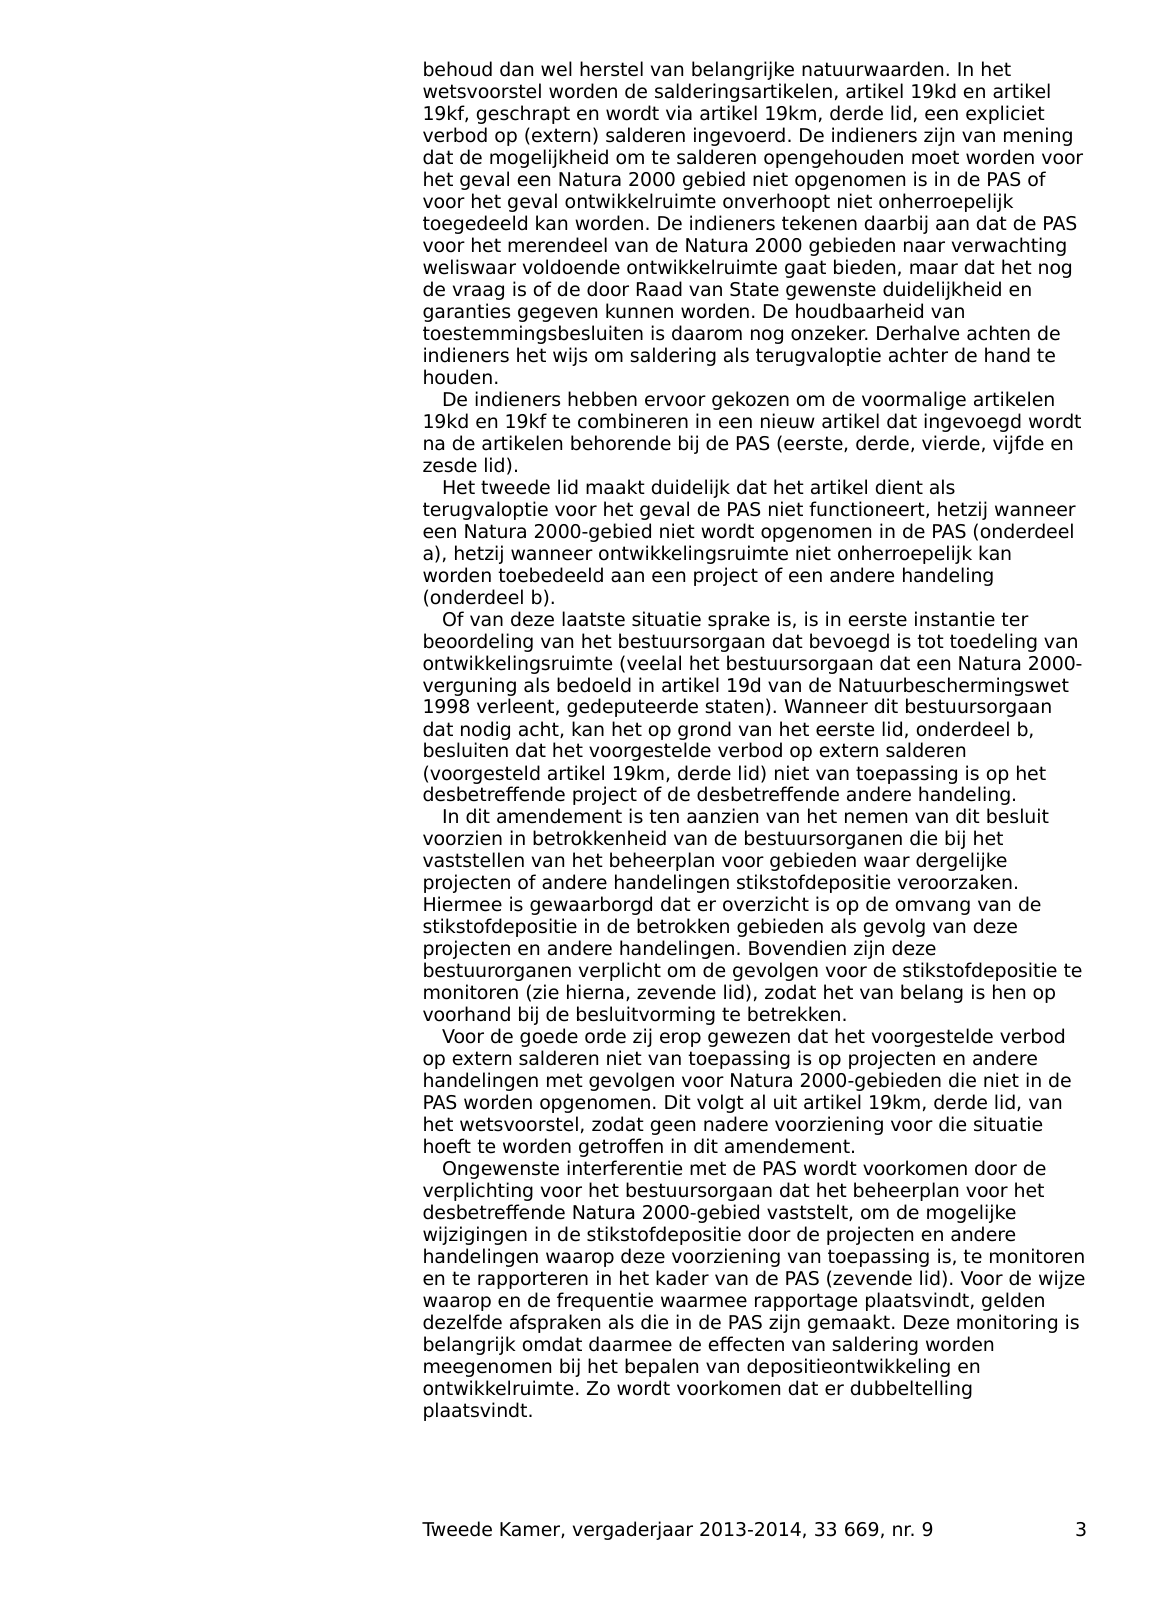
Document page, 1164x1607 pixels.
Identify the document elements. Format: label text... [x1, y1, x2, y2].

text Het tweede lid maakt duidelijk dat het artikel dient als terugvaloptie voor het geval de PAS niet functioneert, hetzij wanneer een Natura 2000-gebied niet wordt opgenomen in de PAS (onderdeel a), hetzij wanneer ontwikkelingsruimte niet onherroepelijk kan worden toebedeeld aan een project of een andere handeling (onderdeel b). [422, 477, 1087, 608]
text Ongewenste interferentie met de PAS wordt voorkomen door de verplichting voor het bestuursorgaan dat het beheerplan voor het desbetreffende Natura 2000-gebied vaststelt, om de mogelijke wijzigingen in de stikstofdepositie door de projecten en andere handelingen waarop deze voorziening van toepassing is, te monitoren en te rapporteren in het kader van de PAS (zevende lid). Voor de wijze waarop en de frequentie waarmee rapportage plaatsvindt, gelden dezelfde afspraken als die in de PAS zijn gemaakt. Deze monitoring is belangrijk omdat daarmee de effecten van saldering worden meegenomen bij het bepalen van depositieontwikkeling en ontwikkelruimte. Zo wordt voorkomen dat er dubbeltelling plaatsvindt. [422, 1158, 1087, 1422]
text behoud dan wel herstel van belangrijke natuurwaarden. In het wetsvoorstel worden de salderingsartikelen, artikel 19kd en artikel 19kf, geschrapt en wordt via artikel 19km, derde lid, een expliciet verbod op (extern) salderen ingevoerd. De indieners zijn van mening dat de mogelijkheid om te salderen opengehouden moet worden voor het geval een Natura 2000 gebied niet opgenomen is in de PAS of voor het geval ontwikkelruimte onverhoopt niet onherroepelijk toegedeeld kan worden. De indieners tekenen daarbij aan dat de PAS voor het merendeel van de Natura 2000 gebieden naar verwachting weliswaar voldoende ontwikkelruimte gaat bieden, maar dat het nog de vraag is of de door Raad van State gewenste duidelijkheid en garanties gegeven kunnen worden. De houdbaarheid van toestemmingsbesluiten is daarom nog onzeker. Derhalve achten de indieners het wijs om saldering als terugvaloptie achter de hand te houden. [422, 59, 1087, 389]
text In dit amendement is ten aanzien van het nemen van dit besluit voorzien in betrokkenheid van de bestuursorganen die bij het vaststellen van het beheerplan voor gebieden waar dergelijke projecten of andere handelingen stikstofdepositie veroorzaken. Hiermee is gewaarborgd dat er overzicht is op de omvang van de stikstofdepositie in de betrokken gebieden als gevolg van deze projecten en andere handelingen. Bovendien zijn deze bestuurorganen verplicht om de gevolgen voor de stikstofdepositie te monitoren (zie hierna, zevende lid), zodat het van belang is hen op voorhand bij de besluitvorming te betrekken. [422, 806, 1087, 1026]
text De indieners hebben ervoor gekozen om de voormalige artikelen 19kd en 19kf te combineren in een nieuw artikel dat ingevoegd wordt na de artikelen behorende bij de PAS (eerste, derde, vierde, vijfde en zesde lid). [422, 389, 1087, 477]
text Of van deze laatste situatie sprake is, is in eerste instantie ter beoordeling van het bestuursorgaan dat bevoegd is tot toedeling van ontwikkelingsruimte (veelal het bestuursorgaan dat een Natura 2000-verguning als bedoeld in artikel 19d van de Natuurbeschermingswet 1998 verleent, gedeputeerde staten). Wanneer dit bestuursorgaan dat nodig acht, kan het op grond van het eerste lid, onderdeel b, besluiten dat het voorgestelde verbod op extern salderen (voorgesteld artikel 19km, derde lid) niet van toepassing is op het desbetreffende project of de desbetreffende andere handeling. [422, 608, 1087, 806]
text Voor de goede orde zij erop gewezen dat het voorgestelde verbod op extern salderen niet van toepassing is op projecten en andere handelingen met gevolgen voor Natura 2000-gebieden die niet in de PAS worden opgenomen. Dit volgt al uit artikel 19km, derde lid, van het wetsvoorstel, zodat geen nadere voorziening voor die situatie hoeft te worden getroffen in dit amendement. [422, 1026, 1087, 1158]
